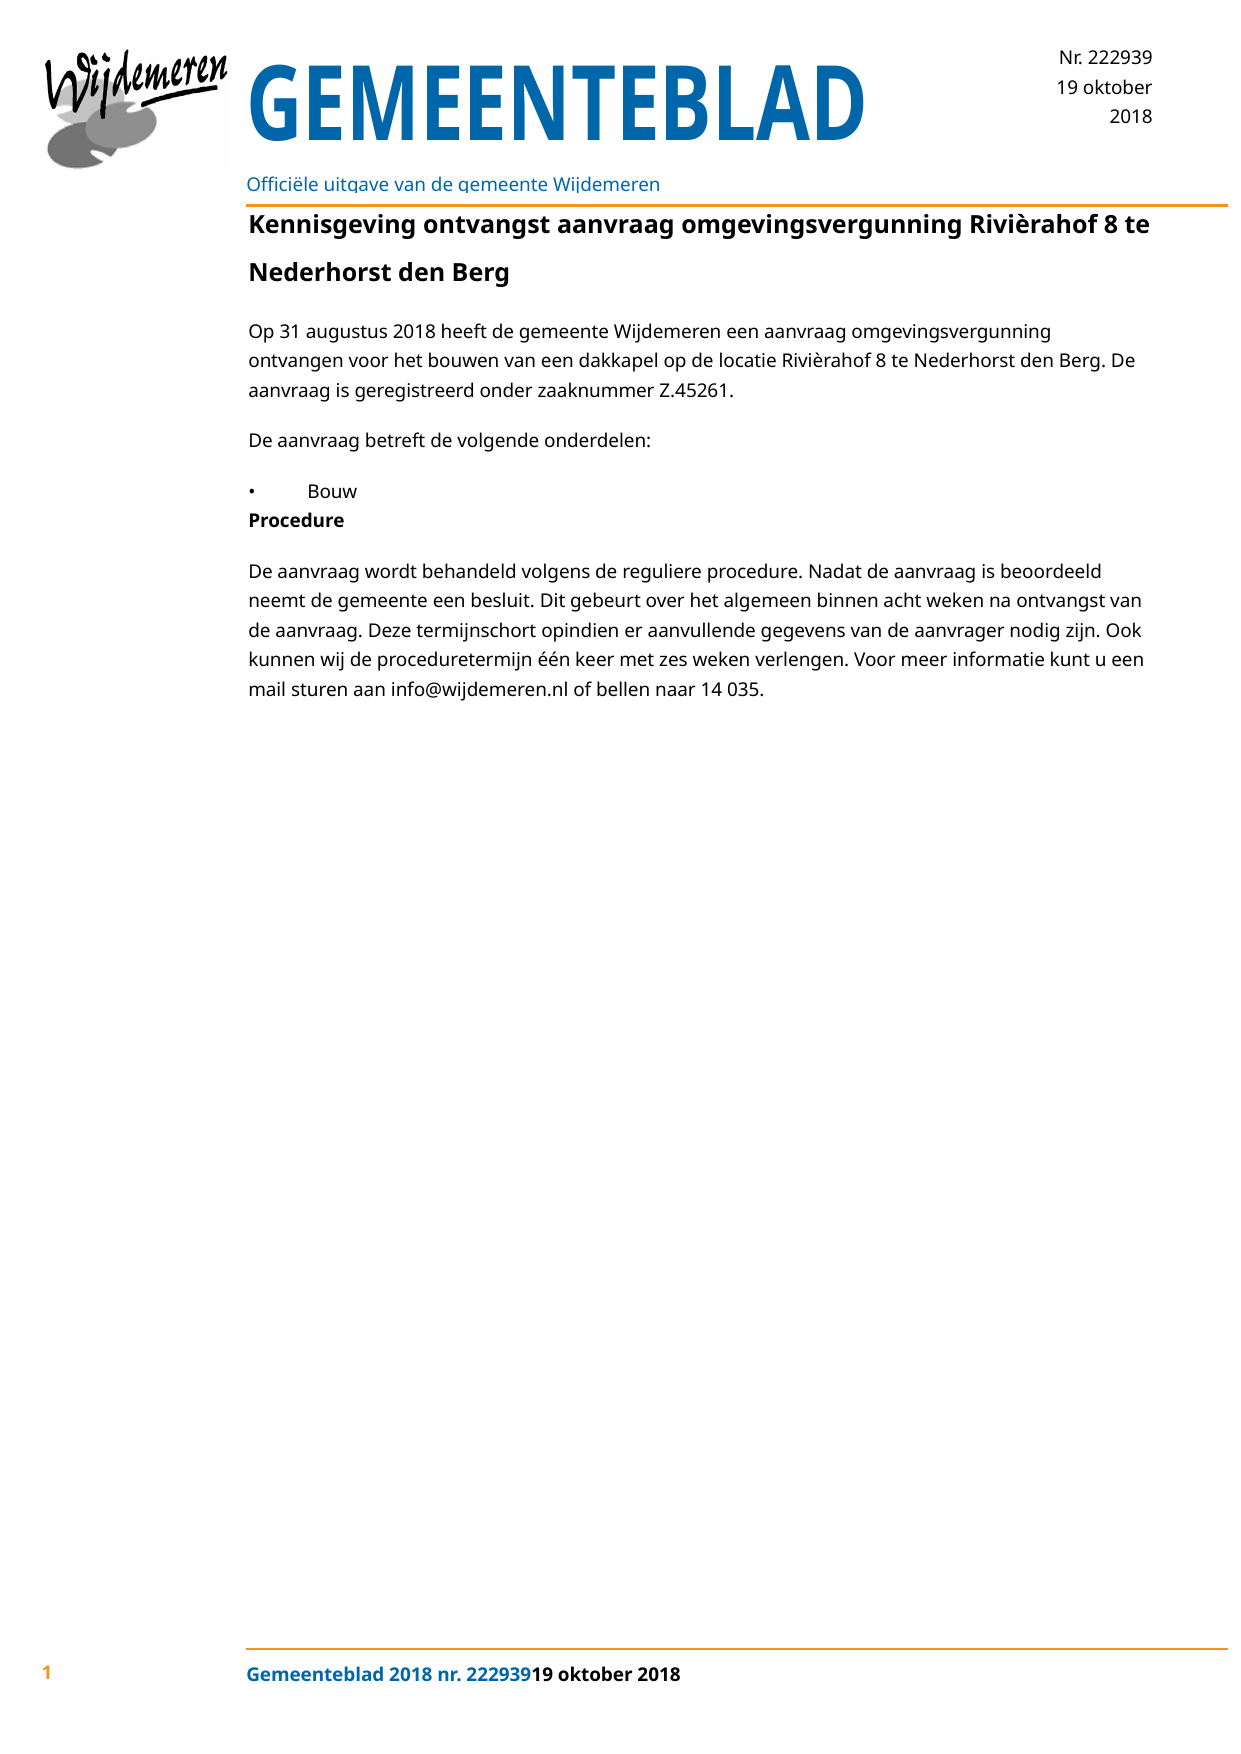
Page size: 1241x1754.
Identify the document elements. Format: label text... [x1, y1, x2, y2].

text Op 31 augustus 2018 heeft de gemeente Wijdemeren een aanvraag omgevingsvergunning ontvangen voor het bouwen van een dakkapel op de locatie Rivièrahof 8 te Nederhorst den Berg. De aanvraag is geregistreerd onder zaaknummer Z.45261. [248, 318, 1152, 403]
text Procedure [248, 507, 1152, 533]
text De aanvraag betreft de volgende onderdelen: [248, 427, 1152, 453]
text De aanvraag wordt behandeld volgens de reguliere procedure. Nadat de aanvraag is beoordeeld neemt de gemeente een besluit. Dit gebeurt over het algemeen binnen acht weken na ontvangst van de aanvraag. Deze termijnschort opindien er aanvullende gegevens van de aanvrager nodig zijn. Ook kunnen wij de proceduretermijn één keer met zes weken verlengen. Voor meer informatie kunt u een mail sturen aan info@wijdemeren.nl of bellen naar 14 035. [248, 558, 1152, 702]
picture [41, 47, 231, 172]
text Kennisgeving ontvangst aanvraag omgevingsvergunning Rivièrahof 8 te Nederhorst den Berg [248, 207, 1152, 288]
list Bouw [248, 478, 1152, 504]
